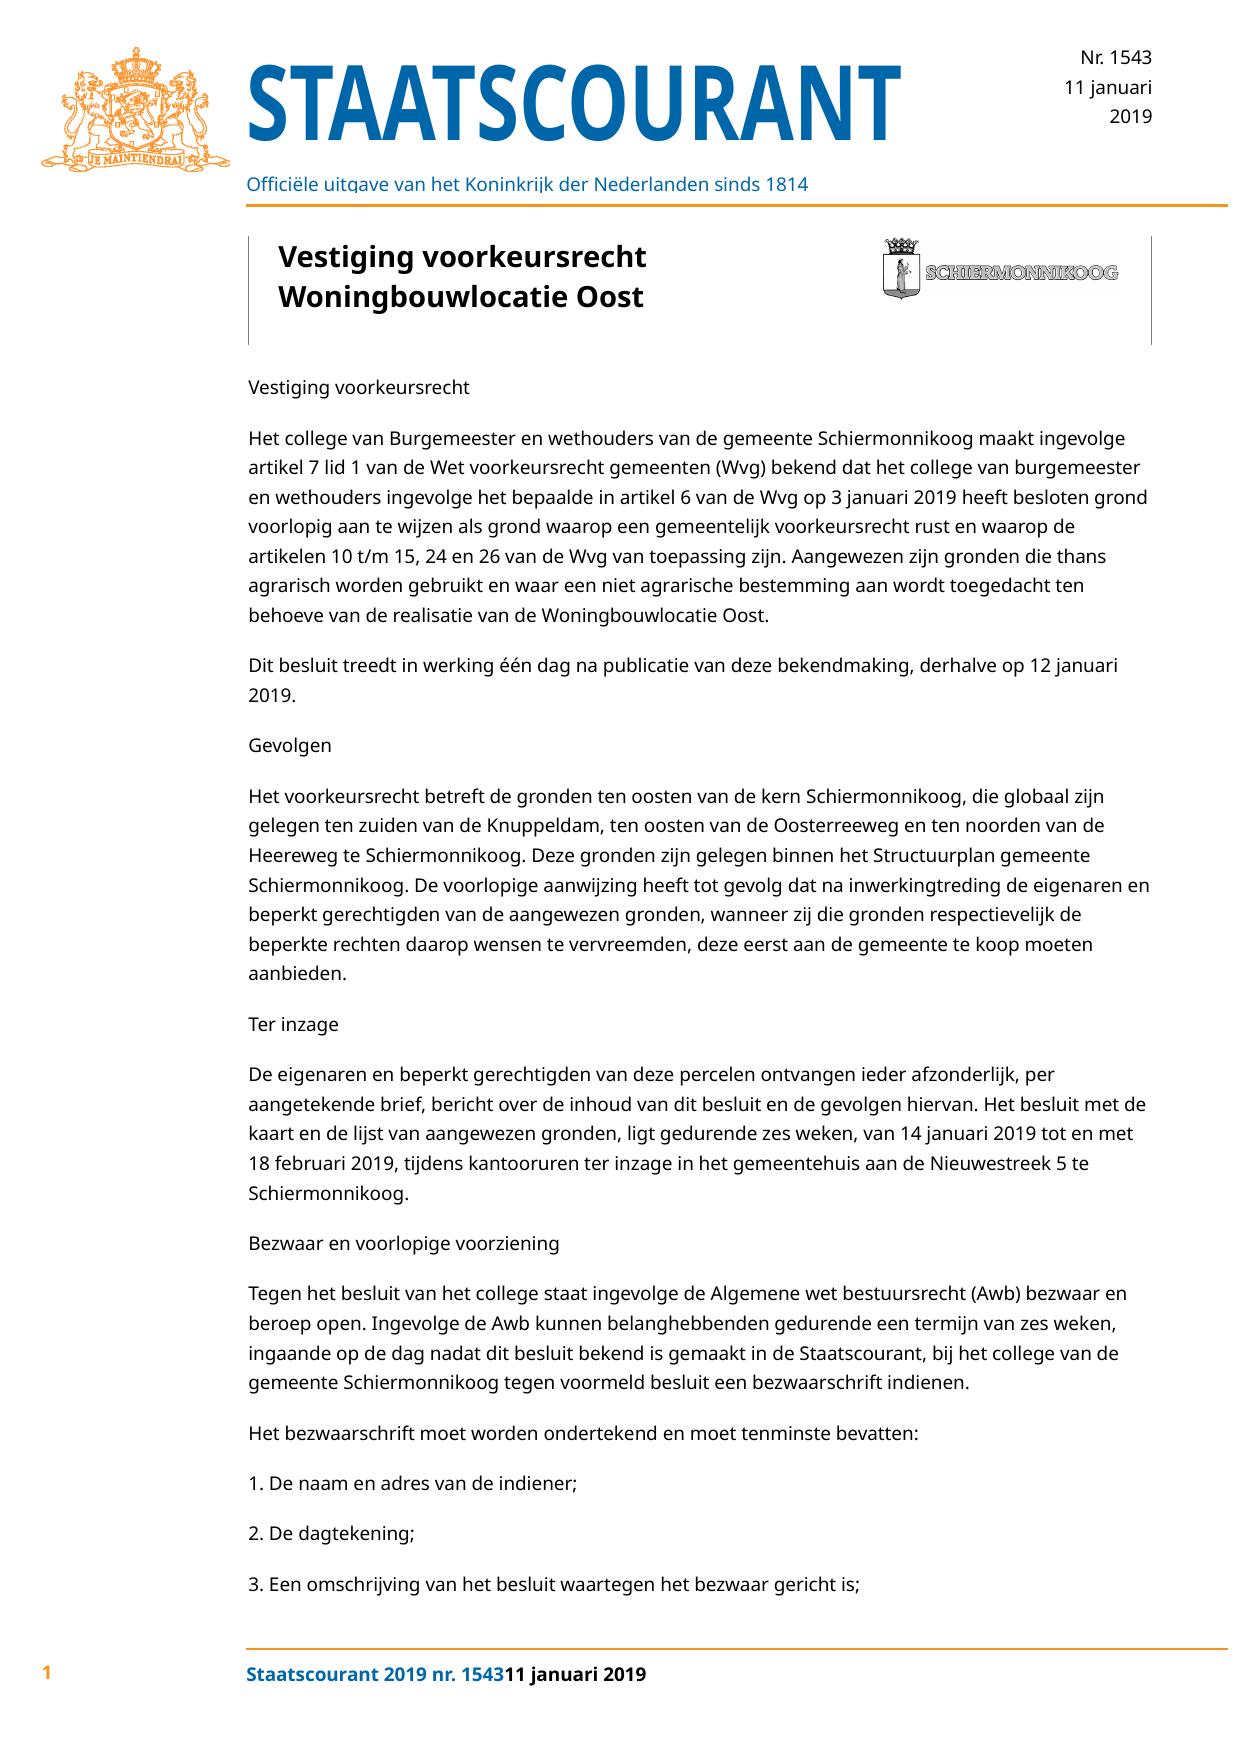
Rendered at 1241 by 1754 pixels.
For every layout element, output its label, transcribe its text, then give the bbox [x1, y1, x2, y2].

text Bezwaar en voorlopige voorziening [248, 1230, 1152, 1256]
text Ter inzage [248, 1011, 1152, 1037]
text Gevolgen [248, 733, 1152, 758]
table_header [850, 300, 1151, 345]
picture [41, 47, 231, 172]
text Het voorkeursrecht betreft de gronden ten oosten van de kern Schiermonnikoog, die globaal zijn gelegen ten zuiden van de Knuppeldam, ten oosten van de Oosterreeweg en ten noorden van de Heereweg te Schiermonnikoog. Deze gronden zijn gelegen binnen het Structuurplan gemeente Schiermonnikoog. De voorlopige aanwijzing heeft tot gevolg dat na inwerkingtreding de eigenaren en beperkt gerechtigden van de aangewezen gronden, wanneer zij die gronden respectievelijk de beperkte rechten daarop wensen te vervreemden, deze eerst aan de gemeente te koop moeten aanbieden. [248, 783, 1152, 986]
picture [882, 236, 1119, 300]
table_header [1119, 236, 1151, 299]
text Tegen het besluit van het college staat ingevolge de Algemene wet bestuursrecht (Awb) bezwaar en beroep open. Ingevolge de Awb kunnen belanghebbenden gedurende een termijn van zes weken, ingaande op de dag nadat dit besluit bekend is gemaakt in de Staatscourant, bij het college van de gemeente Schiermonnikoog tegen voormeld besluit een bezwaarschrift indienen. [248, 1281, 1152, 1395]
text Het college van Burgemeester en wethouders van de gemeente Schiermonnikoog maakt ingevolge artikel 7 lid 1 van de Wet voorkeursrecht gemeenten (Wvg) bekend dat het college van burgemeester en wethouders ingevolge het bepaalde in artikel 6 van de Wvg op 3 januari 2019 heeft besloten grond voorlopig aan te wijzen als grond waarop een gemeentelijk voorkeursrecht rust en waarop de artikelen 10 t/m 15, 24 en 26 van de Wvg van toepassing zijn. Aangewezen zijn gronden die thans agrarisch worden gebruikt en waar een niet agrarische bestemming aan wordt toegedacht ten behoeve van de realisatie van de Woningbouwlocatie Oost. [248, 425, 1152, 628]
table_header Vestiging voorkeursrecht Woningbouwlocatie Oost [249, 236, 850, 345]
table_header [850, 236, 882, 299]
text De eigenaren en beperkt gerechtigden van deze percelen ontvangen ieder afzonderlijk, per aangetekende brief, bericht over de inhoud van dit besluit en de gevolgen hiervan. Het besluit met de kaart en de lijst van aangewezen gronden, ligt gedurende zes weken, van 14 januari 2019 tot en met 18 februari 2019, tijdens kantooruren ter inzage in het gemeentehuis aan de Nieuwestreek 5 te Schiermonnikoog. [248, 1061, 1152, 1205]
text Dit besluit treedt in werking één dag na publicatie van deze bekendmaking, derhalve op 12 januari 2019. [248, 653, 1152, 708]
text 1. De naam en adres van de indiener; [248, 1470, 1152, 1496]
text Het bezwaarschrift moet worden ondertekend en moet tenminste bevatten: [248, 1420, 1152, 1445]
text Vestiging voorkeursrecht [248, 374, 1152, 400]
text 3. Een omschrijving van het besluit waartegen het bezwaar gericht is; [248, 1571, 1152, 1597]
text 2. De dagtekening; [248, 1521, 1152, 1546]
